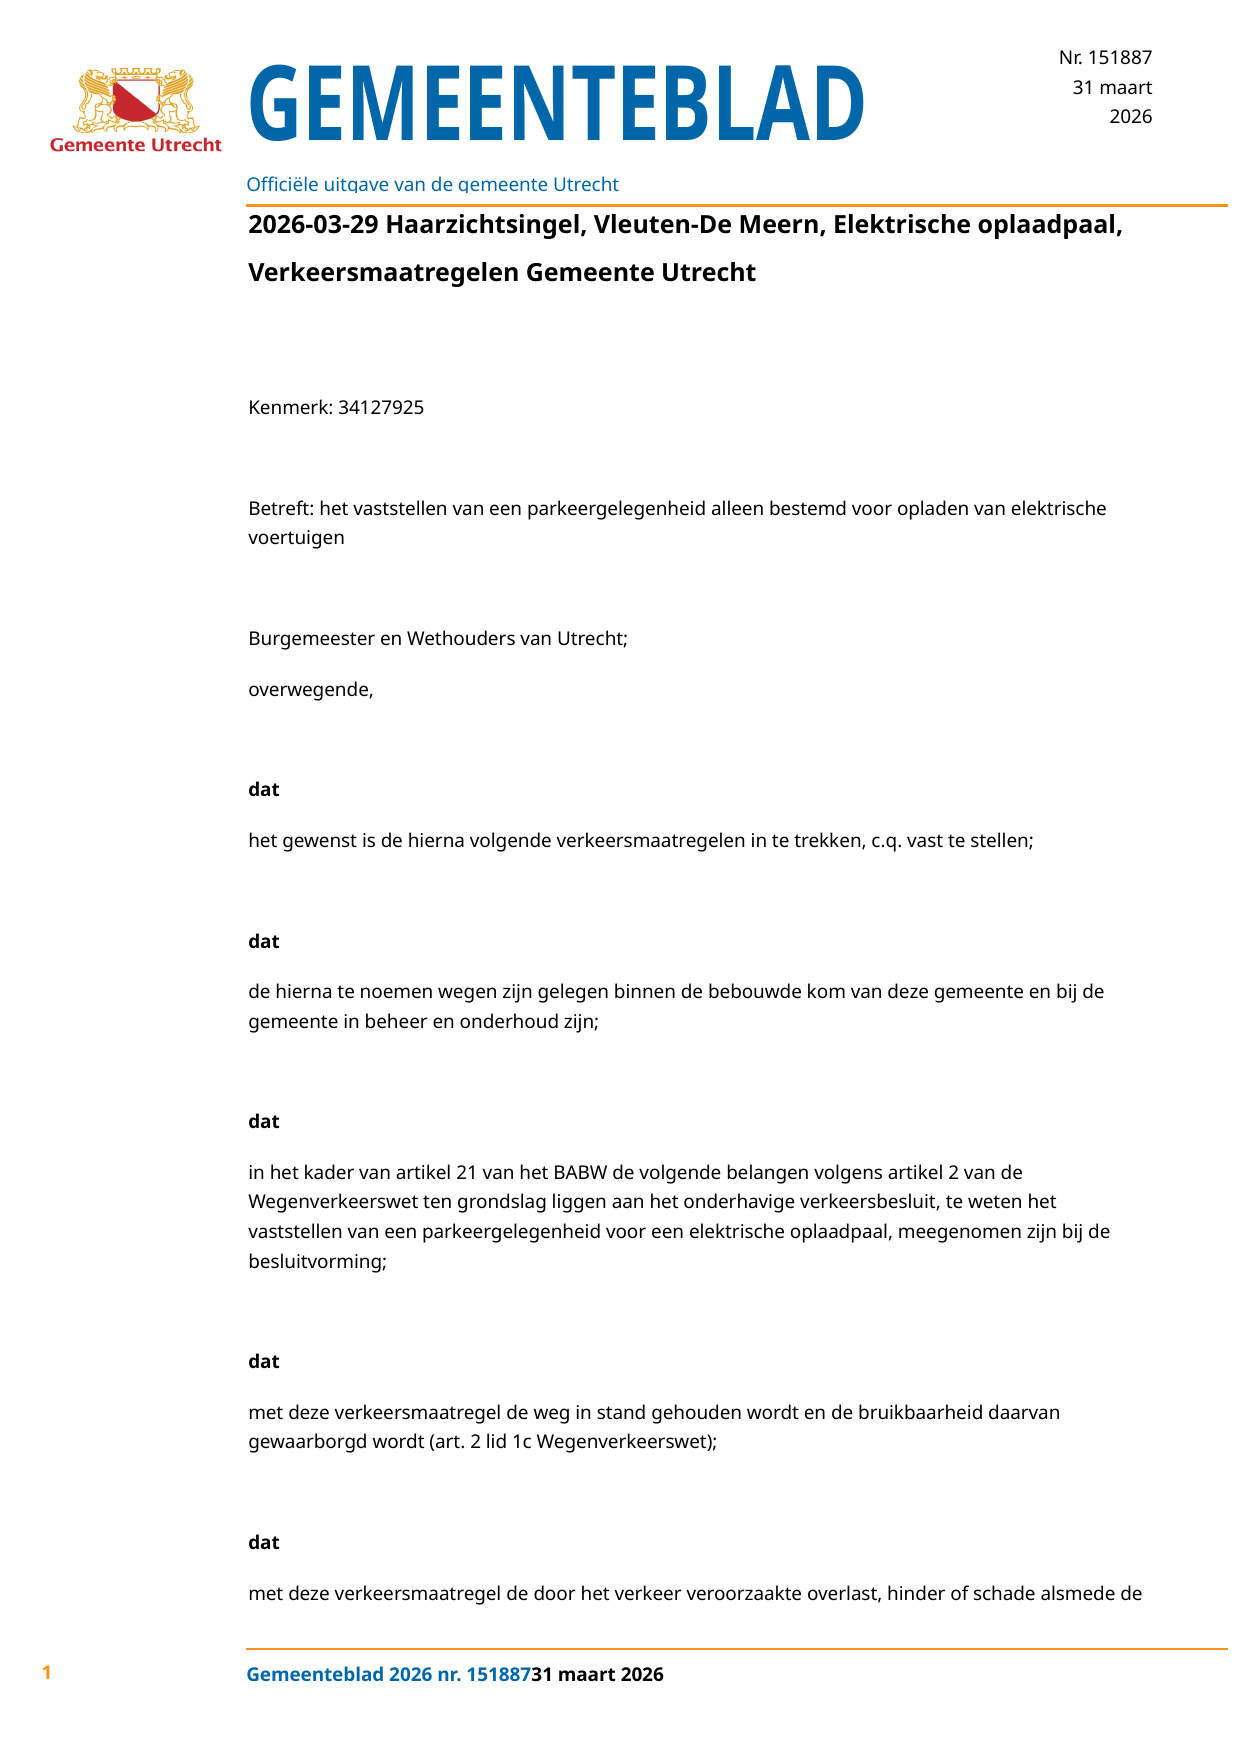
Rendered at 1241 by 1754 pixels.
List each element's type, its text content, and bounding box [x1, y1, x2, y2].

text overwegende, [248, 676, 1152, 701]
text het gewenst is de hierna volgende verkeersmaatregelen in te trekken, c.q. vast te stellen; [248, 827, 1152, 853]
text in het kader van artikel 21 van het BABW de volgende belangen volgens artikel 2 van de Wegenverkeerswet ten grondslag liggen aan het onderhavige verkeersbesluit, te weten het vaststellen van een parkeergelegenheid voor een elektrische oplaadpaal, meegenomen zijn bij de besluitvorming; [248, 1159, 1152, 1273]
text met deze verkeersmaatregel de door het verkeer veroorzaakte overlast, hinder of schade alsmede de [248, 1580, 1152, 1606]
text dat [248, 1109, 1152, 1134]
text dat [248, 777, 1152, 802]
text dat [248, 928, 1152, 953]
text dat [248, 1529, 1152, 1555]
text met deze verkeersmaatregel de weg in stand gehouden wordt en de bruikbaarheid daarvan gewaarborgd wordt (art. 2 lid 1c Wegenverkeerswet); [248, 1399, 1152, 1454]
text Burgemeester en Wethouders van Utrecht; [248, 625, 1152, 651]
text de hierna te noemen wegen zijn gelegen binnen de bebouwde kom van deze gemeente en bij de gemeente in beheer en onderhoud zijn; [248, 978, 1152, 1033]
text 2026-03-29 Haarzichtsingel, Vleuten-De Meern, Elektrische oplaadpaal, Verkeersmaatregelen Gemeente Utrecht [248, 207, 1152, 288]
text dat [248, 1349, 1152, 1374]
text Betreft: het vaststellen van een parkeergelegenheid alleen bestemd voor opladen van elektrische voertuigen [248, 495, 1152, 550]
text Kenmerk: 34127925 [248, 394, 1152, 420]
picture [41, 47, 231, 172]
